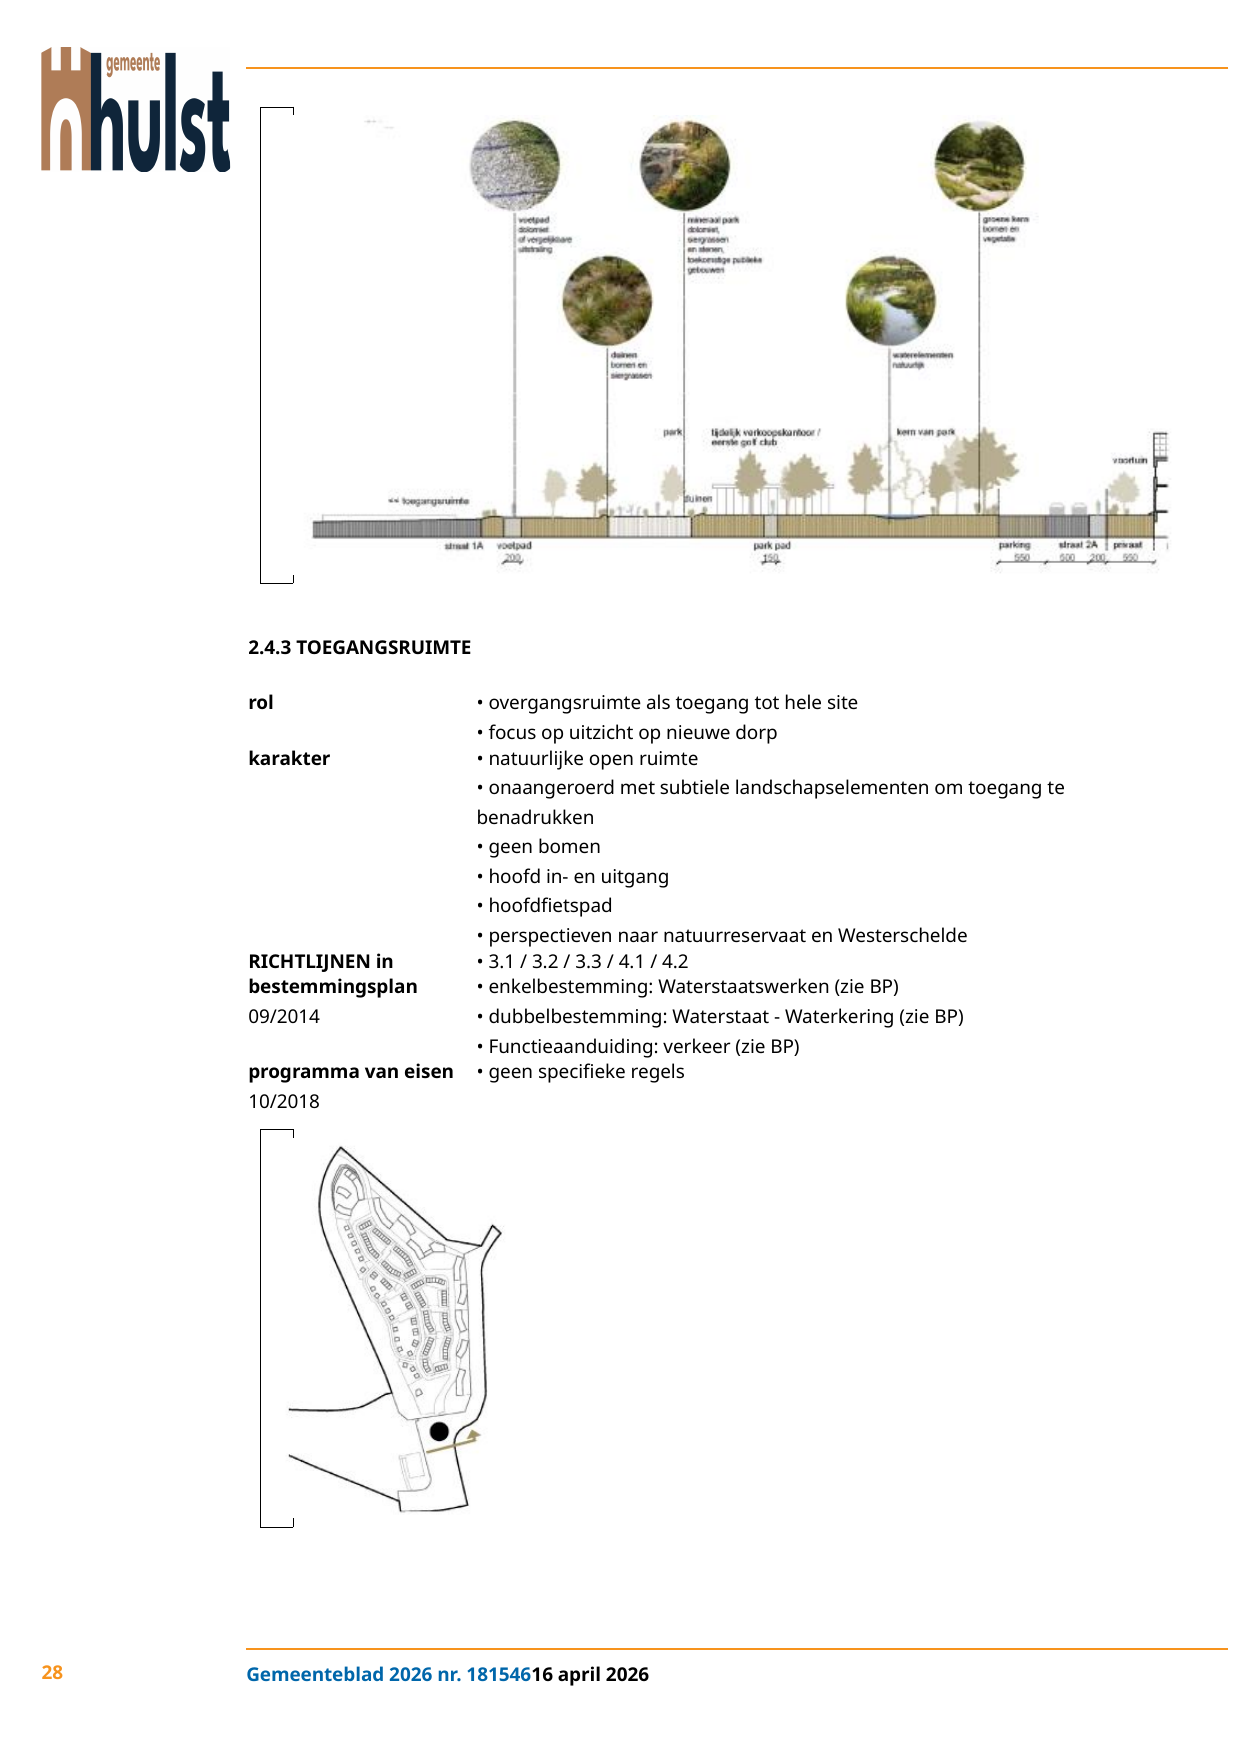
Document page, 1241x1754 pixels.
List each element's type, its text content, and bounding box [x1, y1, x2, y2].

table_cell • enkelbestemming: Waterstaatswerken (zie BP) • dubbelbestemming: Waterstaat - Waterkering (zie BP) • Functieaanduiding: verkeer (zie BP) [476, 974, 1152, 1059]
picture [268, 115, 1173, 575]
text 2.4.3 TOEGANGSRUIMTE [248, 634, 1152, 660]
table_cell • 3.1 / 3.2 / 3.3 / 4.1 / 4.2 [476, 948, 1152, 974]
table_cell RICHTLIJNEN in [248, 948, 476, 974]
picture [268, 1138, 513, 1518]
table_header rol [248, 690, 476, 745]
table_header • overgangsruimte als toegang tot hele site • focus op uitzicht op nieuwe dorp [476, 690, 1152, 745]
table_cell bestemmingsplan 09/2014 [248, 974, 476, 1059]
table_cell programma van eisen 10/2018 [248, 1059, 476, 1114]
table_cell karakter [248, 745, 476, 948]
table_cell • geen specifieke regels [476, 1059, 1152, 1114]
table_cell • natuurlijke open ruimte • onaangeroerd met subtiele landschapselementen om toegang te benadrukken • geen bomen • hoofd in- en uitgang • hoofdfietspad • perspectieven naar natuurreservaat en Westerschelde [476, 745, 1152, 948]
picture [41, 47, 231, 172]
